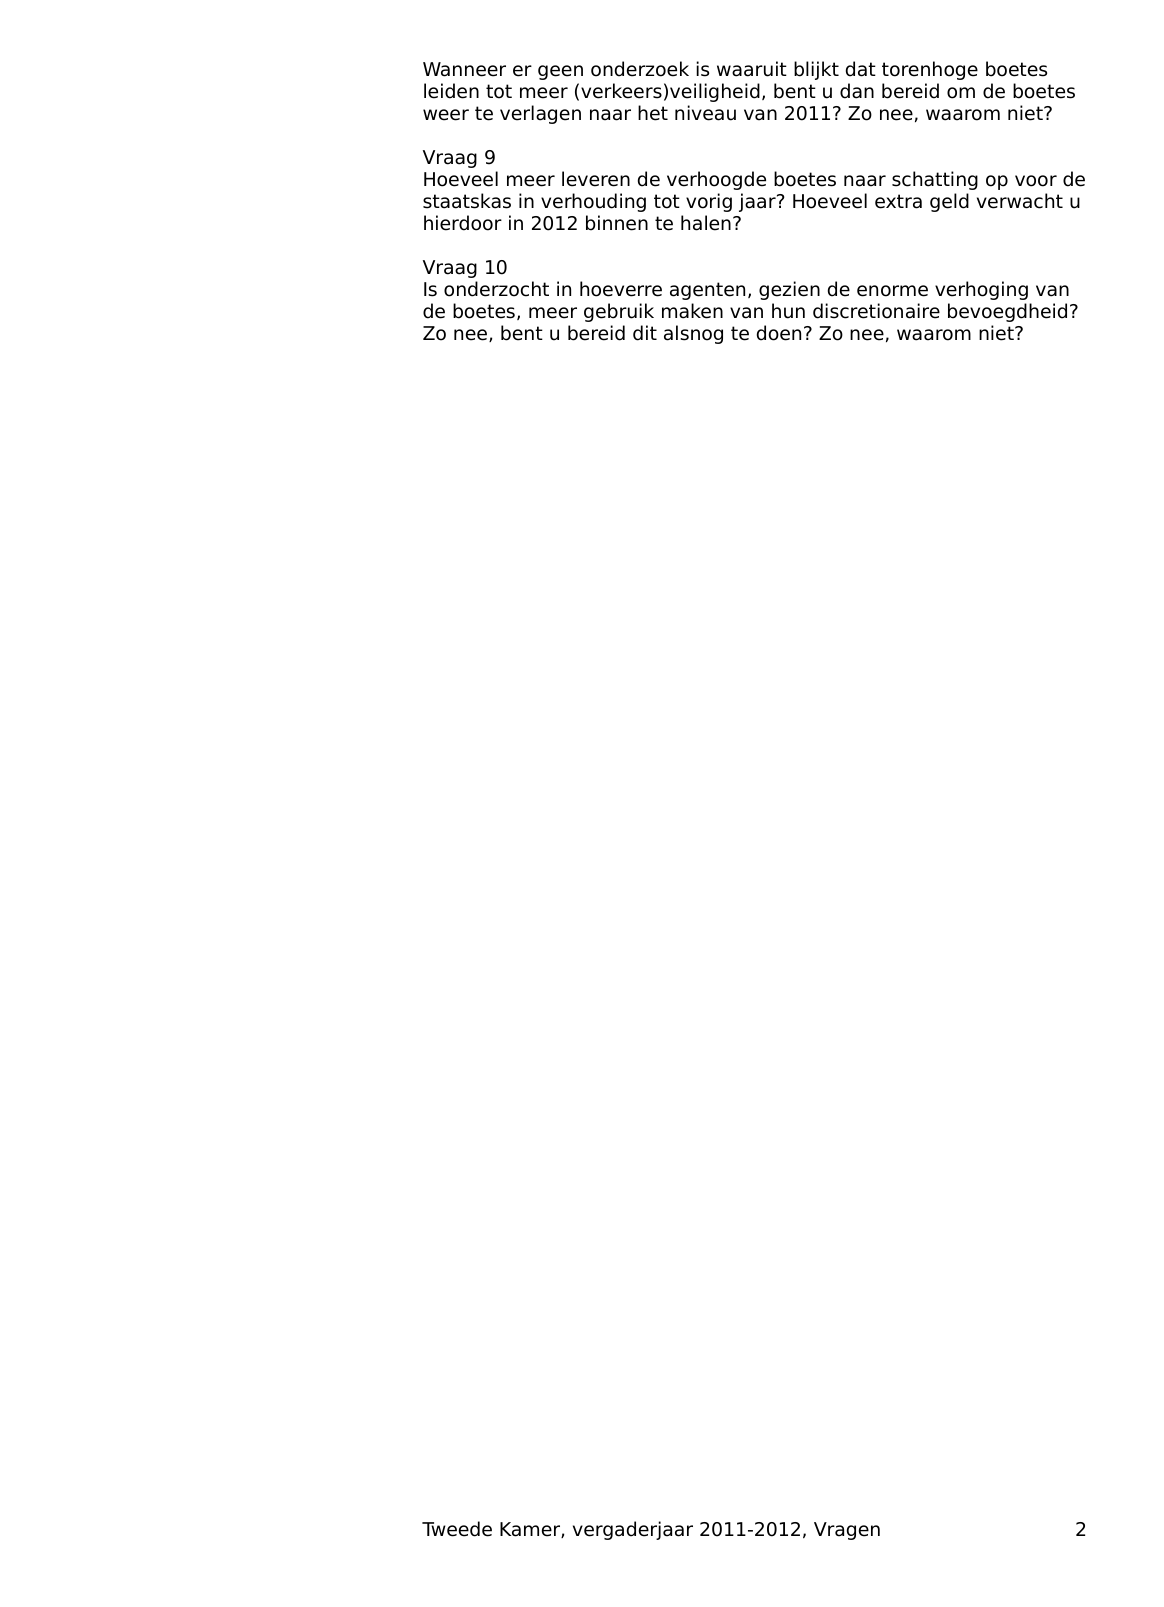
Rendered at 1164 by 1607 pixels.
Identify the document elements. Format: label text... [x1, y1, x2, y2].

text Hoeveel meer leveren de verhoogde boetes naar schatting op voor de staatskas in verhouding tot vorig jaar? Hoeveel extra geld verwacht u hierdoor in 2012 binnen te halen? [422, 169, 1087, 235]
text Vraag 9 [422, 147, 1087, 169]
text Is onderzocht in hoeverre agenten, gezien de enorme verhoging van de boetes, meer gebruik maken van hun discretionaire bevoegdheid? Zo nee, bent u bereid dit alsnog te doen? Zo nee, waarom niet? [422, 279, 1087, 345]
text Vraag 10 [422, 257, 1087, 279]
text Wanneer er geen onderzoek is waaruit blijkt dat torenhoge boetes leiden tot meer (verkeers)veiligheid, bent u dan bereid om de boetes weer te verlagen naar het niveau van 2011? Zo nee, waarom niet? [422, 59, 1087, 125]
